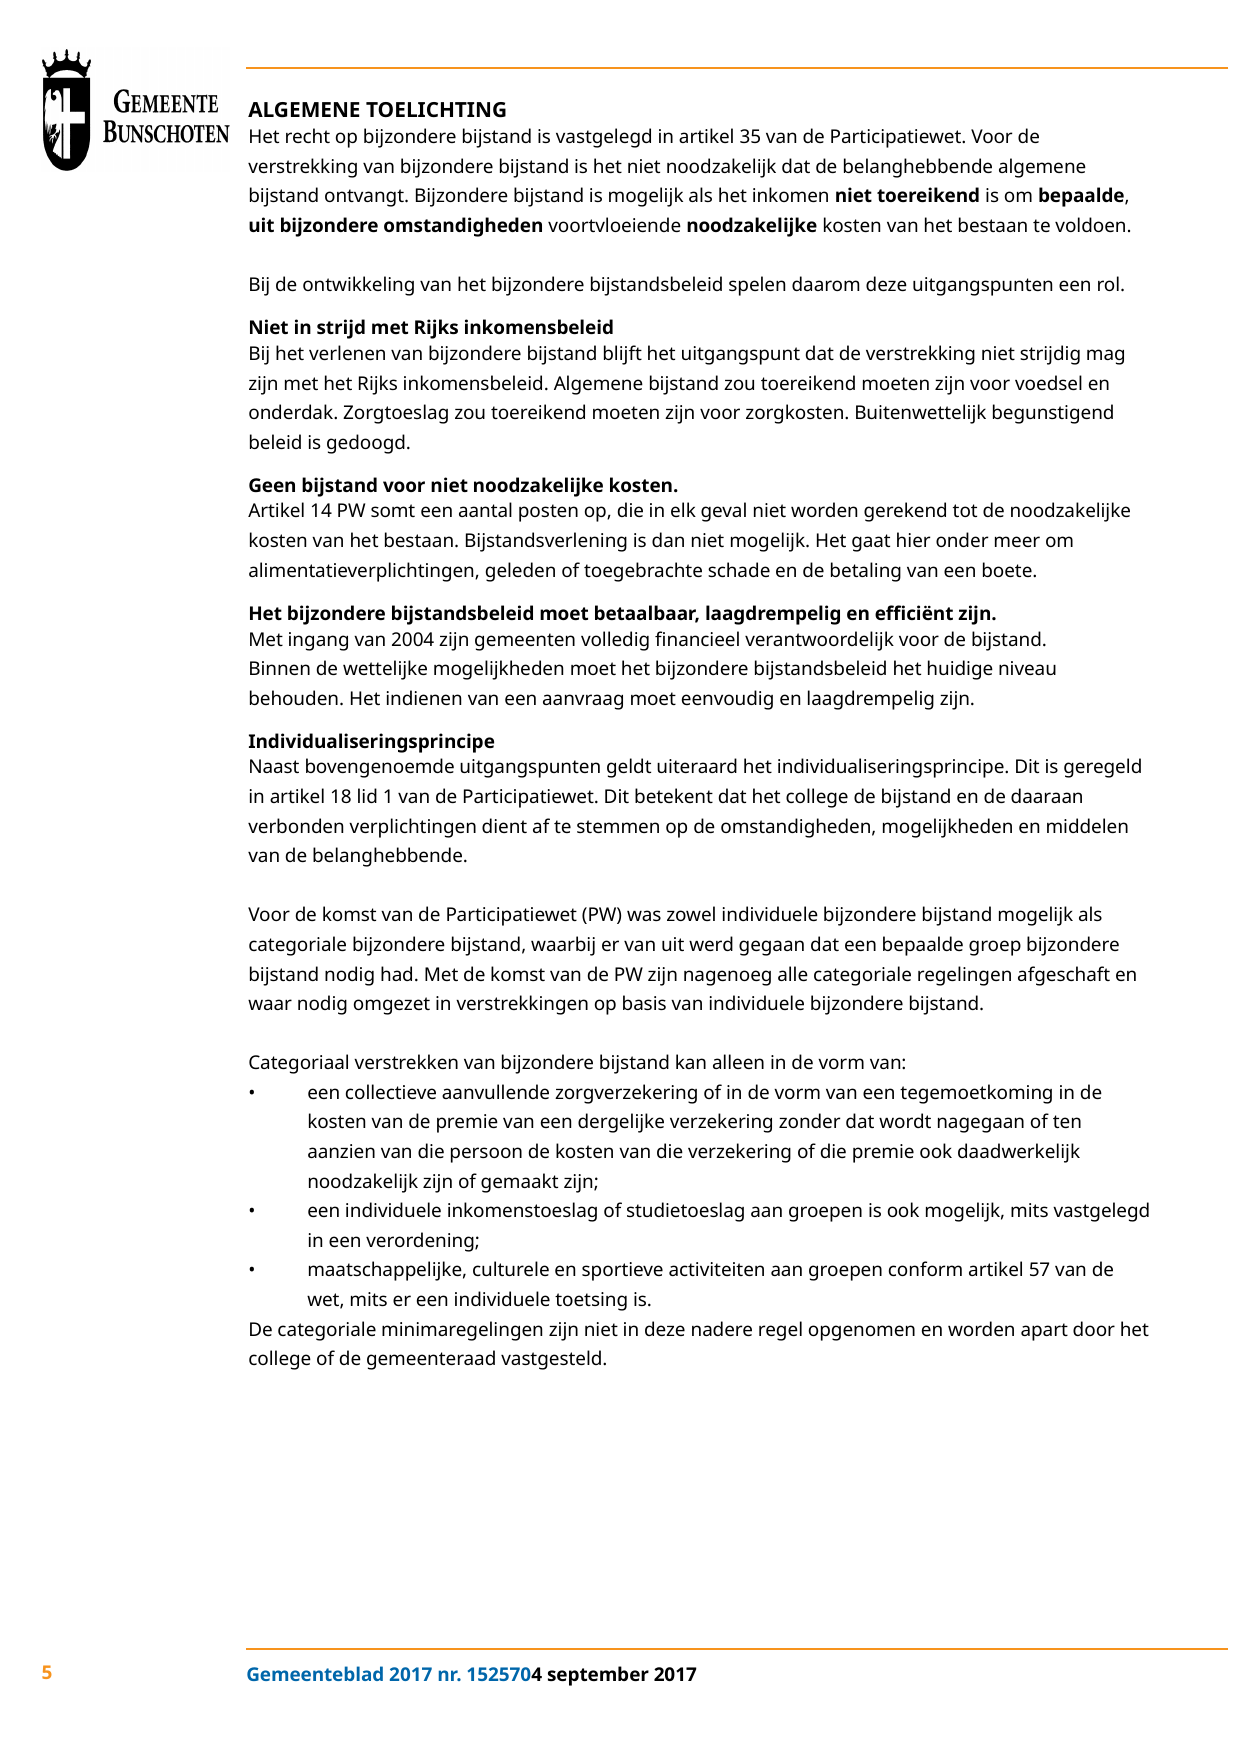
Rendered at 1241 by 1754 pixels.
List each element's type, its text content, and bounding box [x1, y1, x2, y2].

text Niet in strijd met Rijks inkomensbeleid [248, 314, 1152, 340]
text Individualiseringsprincipe [248, 728, 1152, 754]
text Categoriaal verstrekken van bijzondere bijstand kan alleen in de vorm van: [248, 1049, 1152, 1075]
text ALGEMENE TOELICHTING [248, 95, 1152, 123]
list een individuele inkomenstoeslag of studietoeslag aan groepen is ook mogelijk, mits vastgelegd in een verordening; [248, 1197, 1152, 1253]
text Geen bijstand voor niet noodzakelijke kosten. [248, 472, 1152, 498]
text Naast bovengenoemde uitgangspunten geldt uiteraard het individualiseringsprincipe. Dit is geregeld in artikel 18 lid 1 van de Participatiewet. Dit betekent dat het college de bijstand en de daaraan verbonden verplichtingen dient af te stemmen op de omstandigheden, mogelijkheden en middelen van de belanghebbende. [248, 754, 1152, 868]
text Voor de komst van de Participatiewet (PW) was zowel individuele bijzondere bijstand mogelijk als categoriale bijzondere bijstand, waarbij er van uit werd gegaan dat een bepaalde groep bijzondere bijstand nodig had. Met de komst van de PW zijn nagenoeg alle categoriale regelingen afgeschaft en waar nodig omgezet in verstrekkingen op basis van individuele bijzondere bijstand. [248, 902, 1152, 1016]
picture [41, 47, 231, 172]
text Met ingang van 2004 zijn gemeenten volledig financieel verantwoordelijk voor de bijstand. [248, 626, 1152, 651]
text Artikel 14 PW somt een aantal posten op, die in elk geval niet worden gerekend tot de noodzakelijke kosten van het bestaan. Bijstandsverlening is dan niet mogelijk. Het gaat hier onder meer om alimentatieverplichtingen, geleden of toegebrachte schade en de betaling van een boete. [248, 498, 1152, 583]
text Binnen de wettelijke mogelijkheden moet het bijzondere bijstandsbeleid het huidige niveau behouden. Het indienen van een aanvraag moet eenvoudig en laagdrempelig zijn. [248, 655, 1152, 711]
text Bij de ontwikkeling van het bijzondere bijstandsbeleid spelen daarom deze uitgangspunten een rol. [248, 271, 1152, 297]
text Bij het verlenen van bijzondere bijstand blijft het uitgangspunt dat de verstrekking niet strijdig mag zijn met het Rijks inkomensbeleid. Algemene bijstand zou toereikend moeten zijn voor voedsel en onderdak. Zorgtoeslag zou toereikend moeten zijn voor zorgkosten. Buitenwettelijk begunstigend beleid is gedoogd. [248, 340, 1152, 454]
list maatschappelijke, culturele en sportieve activiteiten aan groepen conform artikel 57 van de wet, mits er een individuele toetsing is. [248, 1257, 1152, 1312]
list een collectieve aanvullende zorgverzekering of in de vorm van een tegemoetkoming in de kosten van de premie van een dergelijke verzekering zonder dat wordt nagegaan of ten aanzien van die persoon de kosten van die verzekering of die premie ook daadwerkelijk noodzakelijk zijn of gemaakt zijn; [248, 1079, 1152, 1194]
text Het recht op bijzondere bijstand is vastgelegd in artikel 35 van de Participatiewet. Voor de verstrekking van bijzondere bijstand is het niet noodzakelijk dat de belanghebbende algemene bijstand ontvangt. Bijzondere bijstand is mogelijk als het inkomen niet toereikend is om bepaalde, uit bijzondere omstandigheden voortvloeiende noodzakelijke kosten van het bestaan te voldoen. [248, 123, 1152, 238]
text Het bijzondere bijstandsbeleid moet betaalbaar, laagdrempelig en efficiënt zijn. [248, 600, 1152, 626]
text De categoriale minimaregelingen zijn niet in deze nadere regel opgenomen en worden apart door het college of de gemeenteraad vastgesteld. [248, 1316, 1152, 1371]
